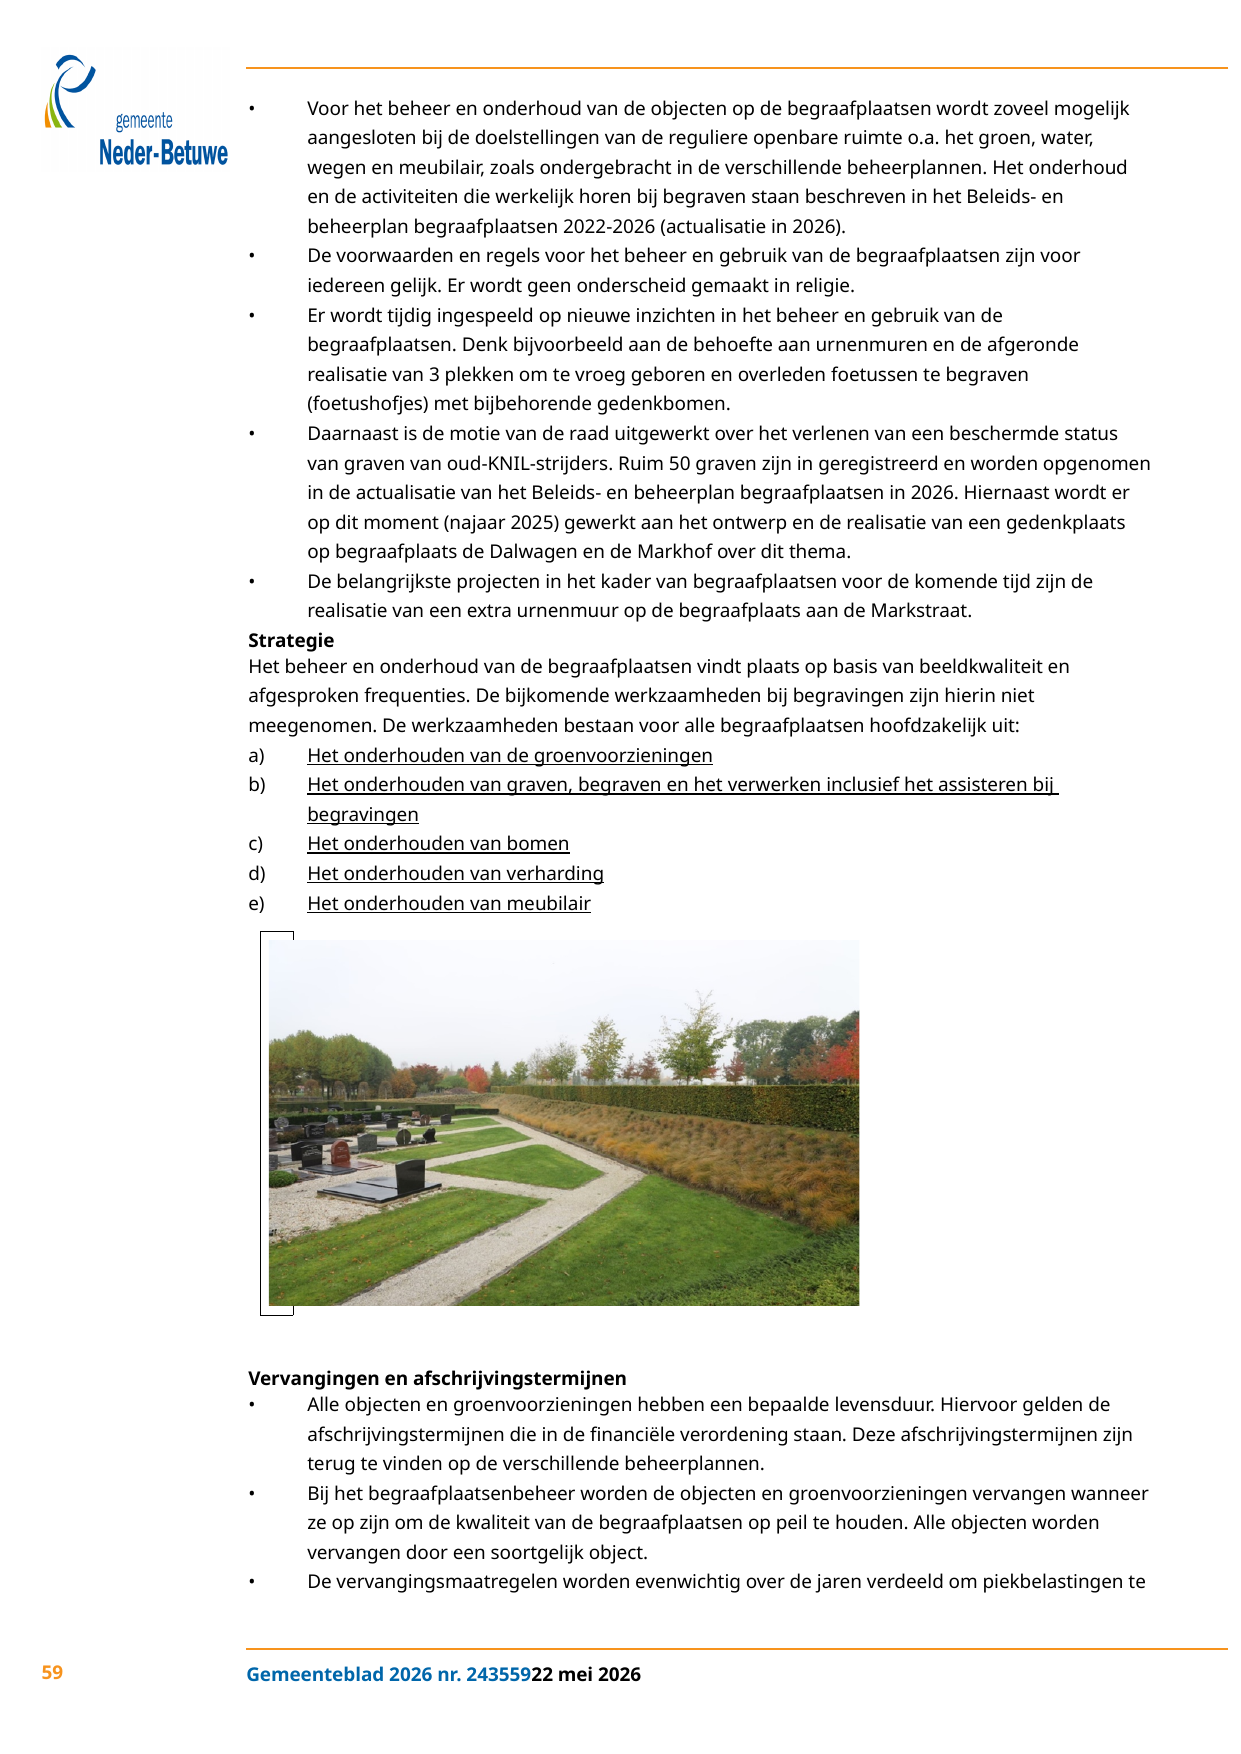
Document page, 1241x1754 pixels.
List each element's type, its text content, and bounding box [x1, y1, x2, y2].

picture [268, 940, 860, 1306]
text Strategie [248, 627, 1152, 653]
list De voorwaarden en regels voor het beheer en gebruik van de begraafplaatsen zijn voor iedereen gelijk. Er wordt geen onderscheid gemaakt in religie. [248, 243, 1152, 298]
list Het onderhouden van meubilair [248, 890, 1152, 915]
list De belangrijkste projecten in het kader van begraafplaatsen voor de komende tijd zijn de realisatie van een extra urnenmuur op de begraafplaats aan de Markstraat. [248, 568, 1152, 623]
text Het beheer en onderhoud van de begraafplaatsen vindt plaats op basis van beeldkwaliteit en afgesproken frequenties. De bijkomende werkzaamheden bij begravingen zijn hierin niet meegenomen. De werkzaamheden bestaan voor alle begraafplaatsen hoofdzakelijk uit: [248, 653, 1152, 738]
list Bij het begraafplaatsenbeheer worden de objecten en groenvoorzieningen vervangen wanneer ze op zijn om de kwaliteit van de begraafplaatsen op peil te houden. Alle objecten worden vervangen door een soortgelijk object. [248, 1480, 1152, 1565]
list De vervangingsmaatregelen worden evenwichtig over de jaren verdeeld om piekbelastingen te [248, 1569, 1152, 1594]
text Vervangingen en afschrijvingstermijnen [248, 1366, 1152, 1391]
list Voor het beheer en onderhoud van de objecten op de begraafplaatsen wordt zoveel mogelijk aangesloten bij de doelstellingen van de reguliere openbare ruimte o.a. het groen, water, wegen en meubilair, zoals ondergebracht in de verschillende beheerplannen. Het onderhoud en de activiteiten die werkelijk horen bij begraven staan beschreven in het Beleids- en beheerplan begraafplaatsen 2022-2026 (actualisatie in 2026). [248, 95, 1152, 239]
list Het onderhouden van verharding [248, 860, 1152, 886]
list Het onderhouden van de groenvoorzieningen [248, 742, 1152, 767]
list Het onderhouden van graven, begraven en het verwerken inclusief het assisteren bij begravingen [248, 771, 1152, 827]
list Er wordt tijdig ingespeeld op nieuwe inzichten in het beheer en gebruik van de begraafplaatsen. Denk bijvoorbeeld aan de behoefte aan urnenmuren en de afgeronde realisatie van 3 plekken om te vroeg geboren en overleden foetussen te begraven (foetushofjes) met bijbehorende gedenkbomen. [248, 302, 1152, 416]
list Het onderhouden van bomen [248, 831, 1152, 856]
picture [41, 47, 231, 172]
list Alle objecten en groenvoorzieningen hebben een bepaalde levensduur. Hiervoor gelden de afschrijvingstermijnen die in de financiële verordening staan. Deze afschrijvingstermijnen zijn terug te vinden op de verschillende beheerplannen. [248, 1391, 1152, 1476]
list Daarnaast is de motie van de raad uitgewerkt over het verlenen van een beschermde status van graven van oud-KNIL-strijders. Ruim 50 graven zijn in geregistreerd en worden opgenomen in de actualisatie van het Beleids- en beheerplan begraafplaatsen in 2026. Hiernaast wordt er op dit moment (najaar 2025) gewerkt aan het ontwerp en de realisatie van een gedenkplaats op begraafplaats de Dalwagen en de Markhof over dit thema. [248, 420, 1152, 564]
